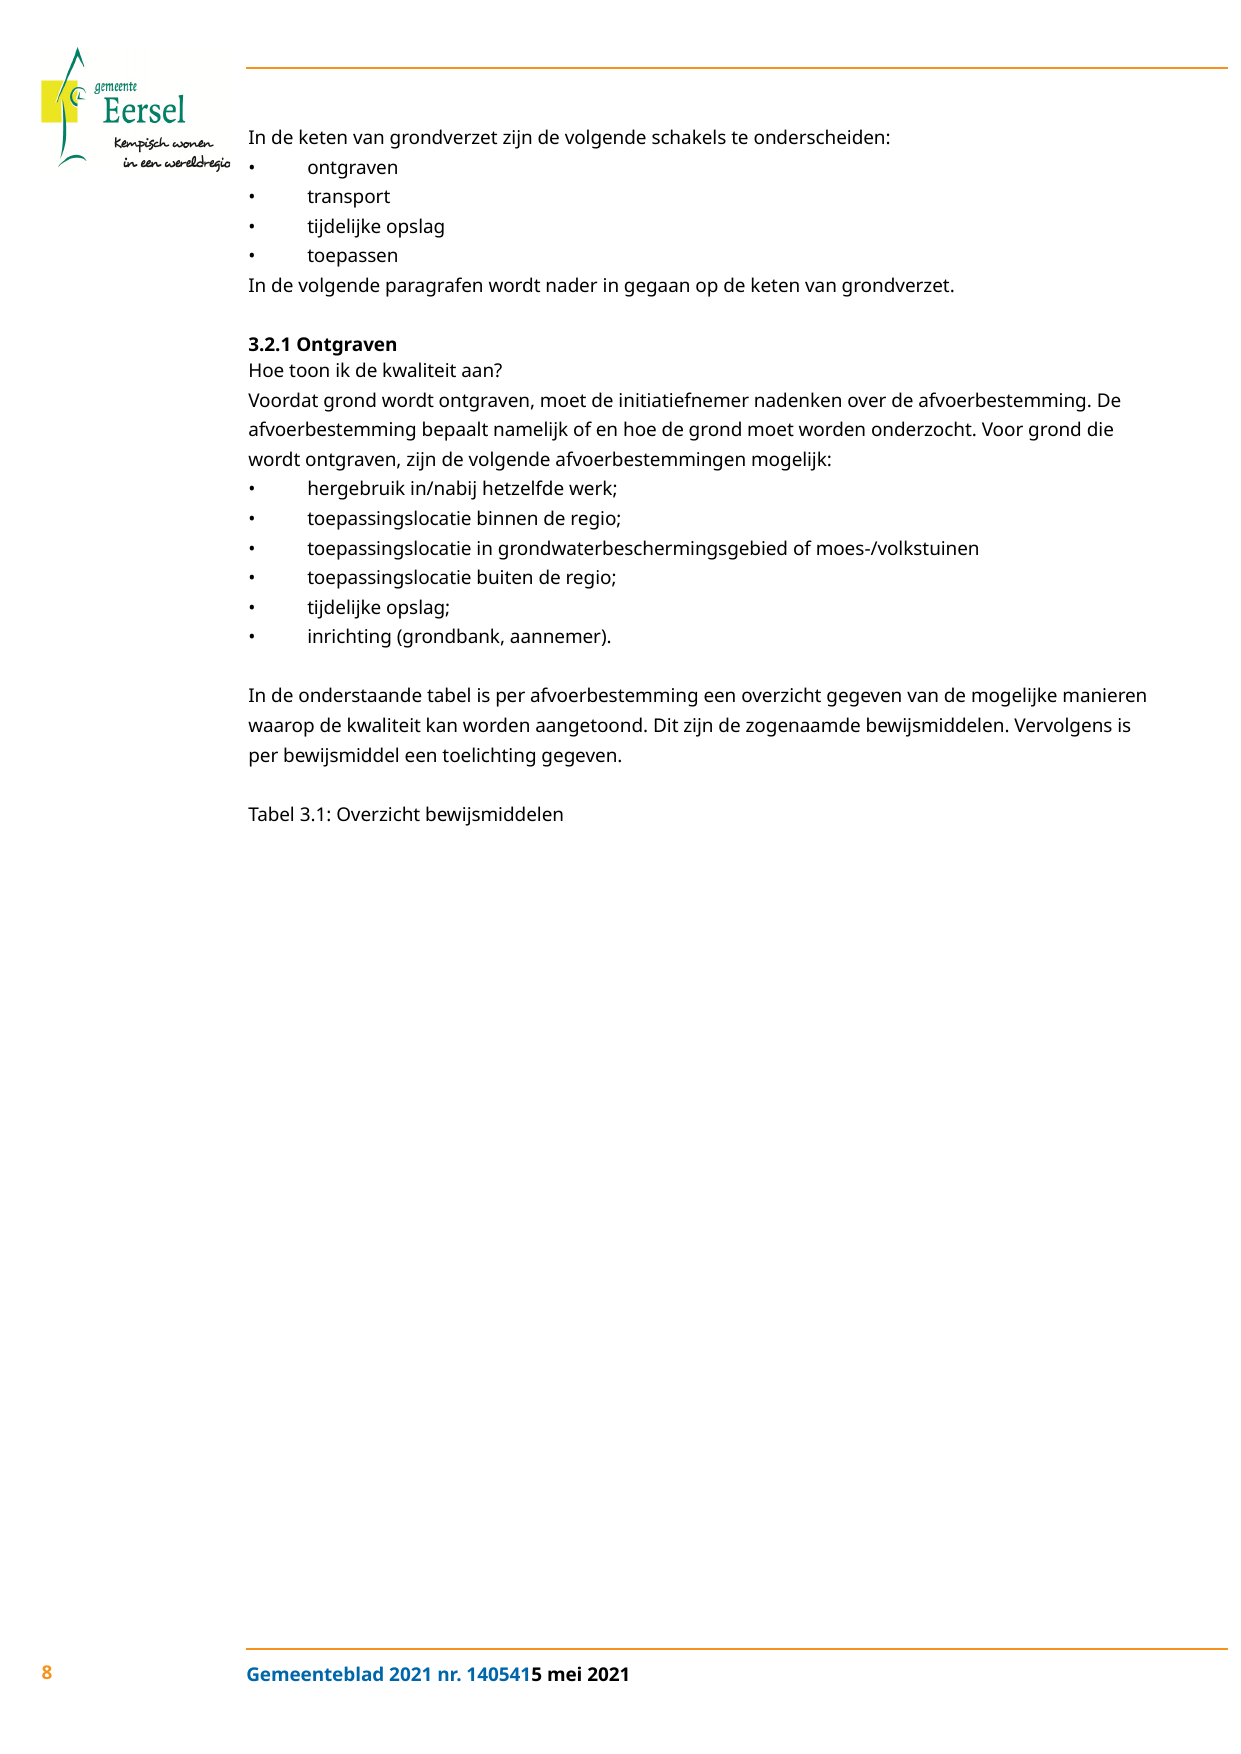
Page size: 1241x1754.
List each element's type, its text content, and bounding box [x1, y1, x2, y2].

text In de keten van grondverzet zijn de volgende schakels te onderscheiden: [248, 124, 1152, 150]
list tijdelijke opslag; [248, 594, 1152, 619]
list tijdelijke opslag [248, 213, 1152, 239]
list toepassingslocatie binnen de regio; [248, 505, 1152, 531]
list toepassingslocatie in grondwaterbeschermingsgebied of moes-/volkstuinen [248, 535, 1152, 560]
text Hoe toon ik de kwaliteit aan? [248, 357, 1152, 383]
text 3.2.1 Ontgraven [248, 331, 1152, 357]
list inrichting (grondbank, aannemer). [248, 623, 1152, 649]
list transport [248, 183, 1152, 209]
list hergebruik in/nabij hetzelfde werk; [248, 476, 1152, 501]
text Voordat grond wordt ontgraven, moet de initiatiefnemer nadenken over de afvoerbestemming. De afvoerbestemming bepaalt namelijk of en hoe de grond moet worden onderzocht. Voor grond die wordt ontgraven, zijn de volgende afvoerbestemmingen mogelijk: [248, 387, 1152, 472]
picture [41, 47, 231, 172]
text In de onderstaande tabel is per afvoerbestemming een overzicht gegeven van de mogelijke manieren waarop de kwaliteit kan worden aangetoond. Dit zijn de zogenaamde bewijsmiddelen. Vervolgens is per bewijsmiddel een toelichting gegeven. [248, 683, 1152, 767]
list ontgraven [248, 154, 1152, 180]
list toepassen [248, 243, 1152, 268]
list toepassingslocatie buiten de regio; [248, 564, 1152, 590]
text In de volgende paragrafen wordt nader in gegaan op de keten van grondverzet. [248, 272, 1152, 298]
text Tabel 3.1: Overzicht bewijsmiddelen [248, 801, 1152, 827]
